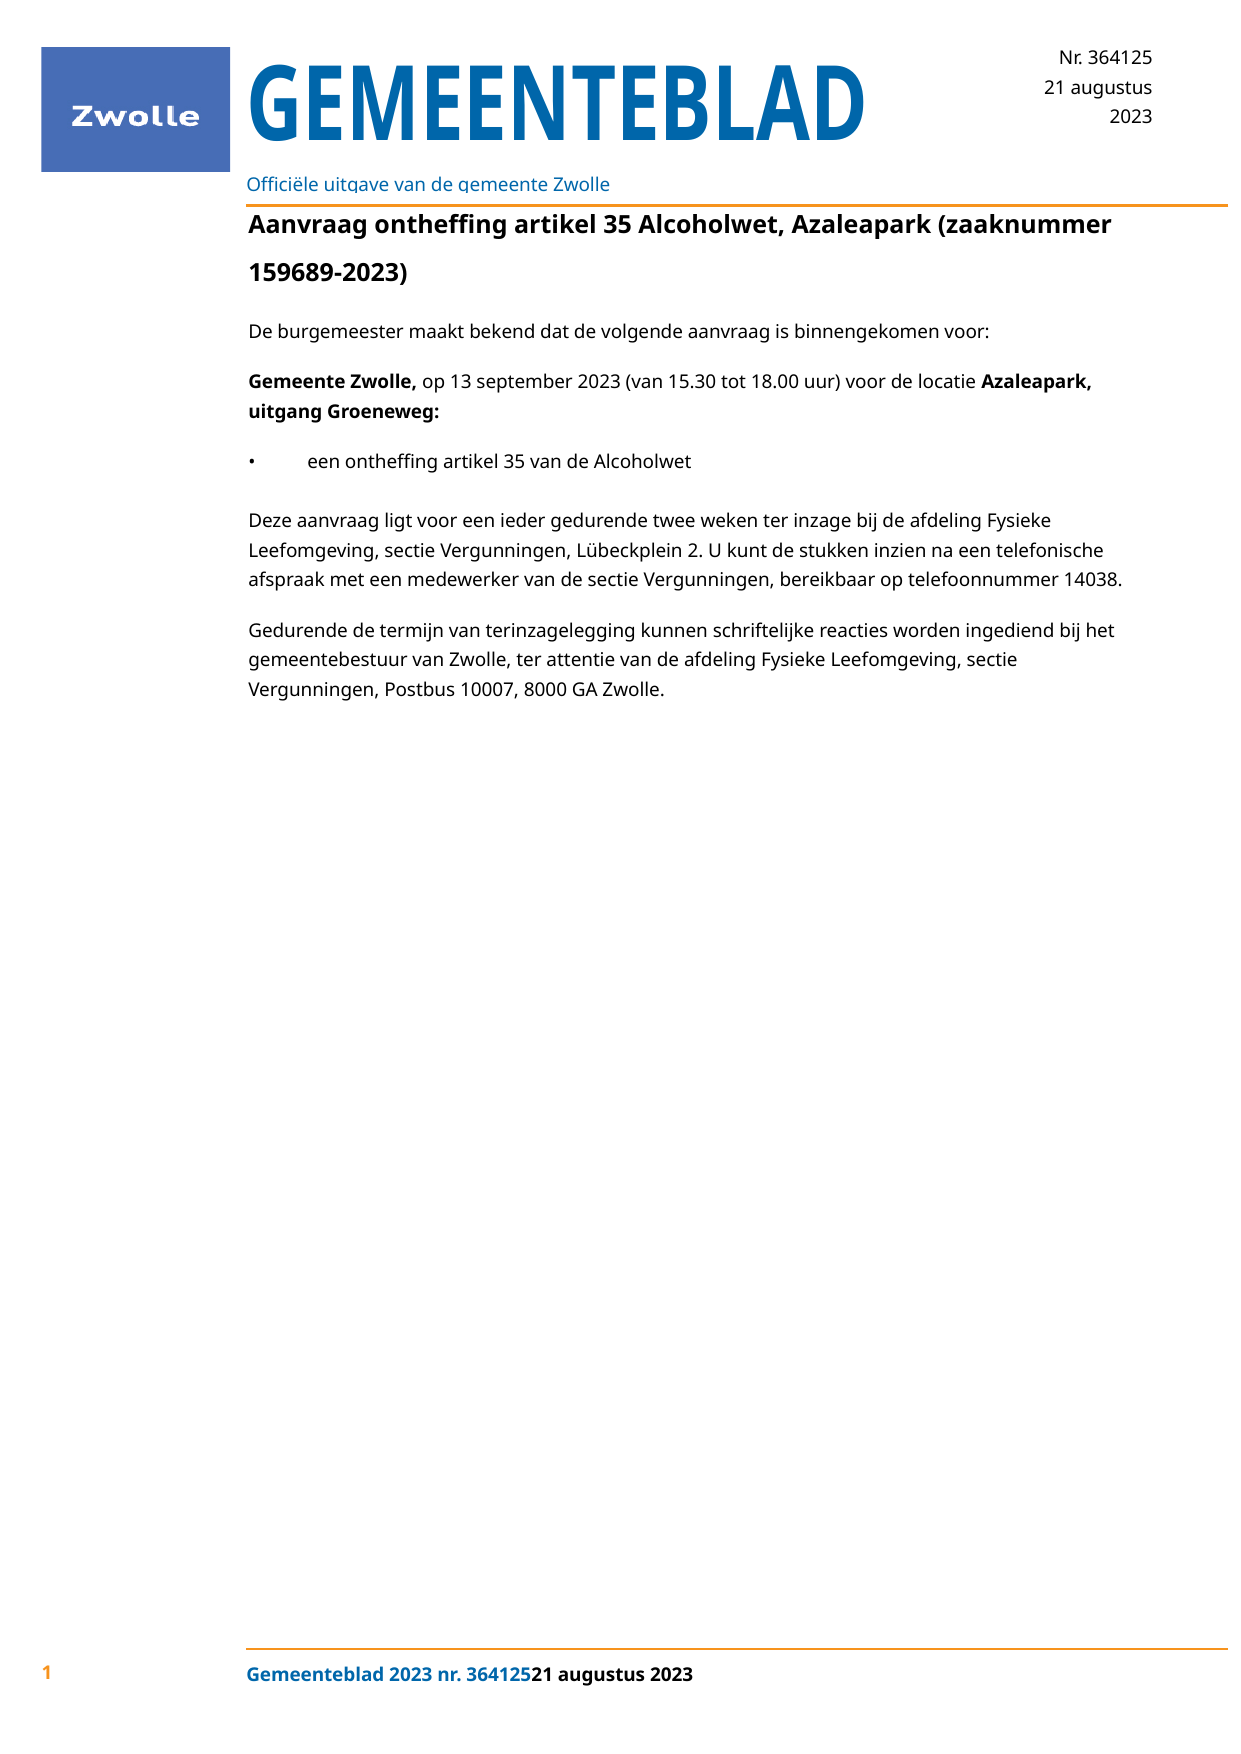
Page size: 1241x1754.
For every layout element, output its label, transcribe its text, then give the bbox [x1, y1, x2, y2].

text Gemeente Zwolle, op 13 september 2023 (van 15.30 tot 18.00 uur) voor de locatie Azaleapark, uitgang Groeneweg: [248, 368, 1152, 424]
list een ontheffing artikel 35 van de Alcoholwet [248, 448, 1152, 474]
text Aanvraag ontheffing artikel 35 Alcoholwet, Azaleapark (zaaknummer 159689-2023) [248, 207, 1152, 288]
text Gedurende de termijn van terinzagelegging kunnen schriftelijke reacties worden ingediend bij het gemeentebestuur van Zwolle, ter attentie van de afdeling Fysieke Leefomgeving, sectie Vergunningen, Postbus 10007, 8000 GA Zwolle. [248, 617, 1152, 702]
text Deze aanvraag ligt voor een ieder gedurende twee weken ter inzage bij de afdeling Fysieke Leefomgeving, sectie Vergunningen, Lübeckplein 2. U kunt de stukken inzien na een telefonische afspraak met een medewerker van de sectie Vergunningen, bereikbaar op telefoonnummer 14038. [248, 507, 1152, 592]
picture [41, 47, 231, 172]
text De burgemeester maakt bekend dat de volgende aanvraag is binnengekomen voor: [248, 318, 1152, 344]
